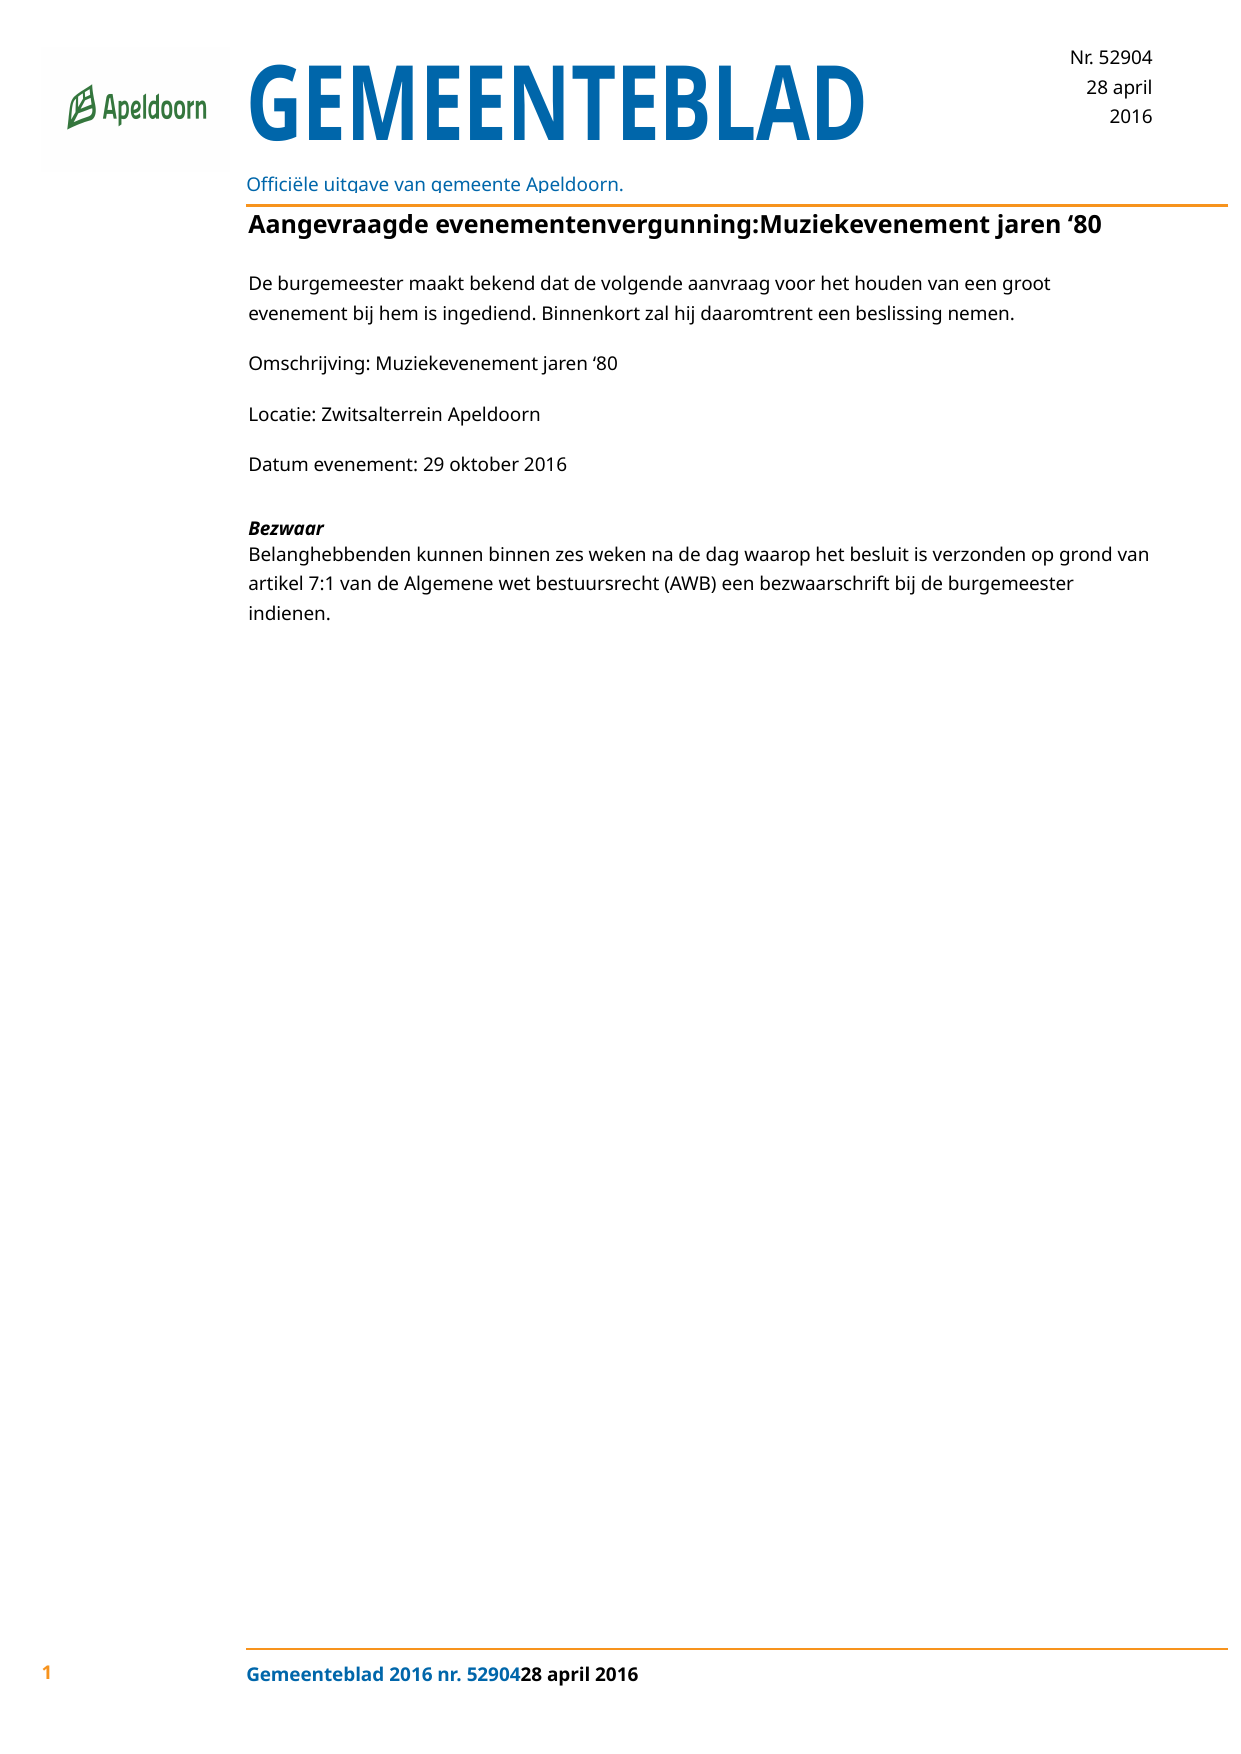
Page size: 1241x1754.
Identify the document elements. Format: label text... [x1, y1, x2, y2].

picture [41, 47, 231, 172]
text Belanghebbenden kunnen binnen zes weken na de dag waarop het besluit is verzonden op grond van artikel 7:1 van de Algemene wet bestuursrecht (AWB) een bezwaarschrift bij de burgemeester indienen. [248, 541, 1152, 626]
text Aangevraagde evenementenvergunning:Muziekevenement jaren ‘80 [248, 207, 1152, 241]
text Bezwaar [248, 515, 1152, 541]
text Locatie: Zwitsalterrein Apeldoorn [248, 401, 1152, 426]
text Omschrijving: Muziekevenement jaren ‘80 [248, 350, 1152, 376]
text Datum evenement: 29 oktober 2016 [248, 451, 1152, 477]
text De burgemeester maakt bekend dat de volgende aanvraag voor het houden van een groot evenement bij hem is ingediend. Binnenkort zal hij daaromtrent een beslissing nemen. [248, 270, 1152, 326]
